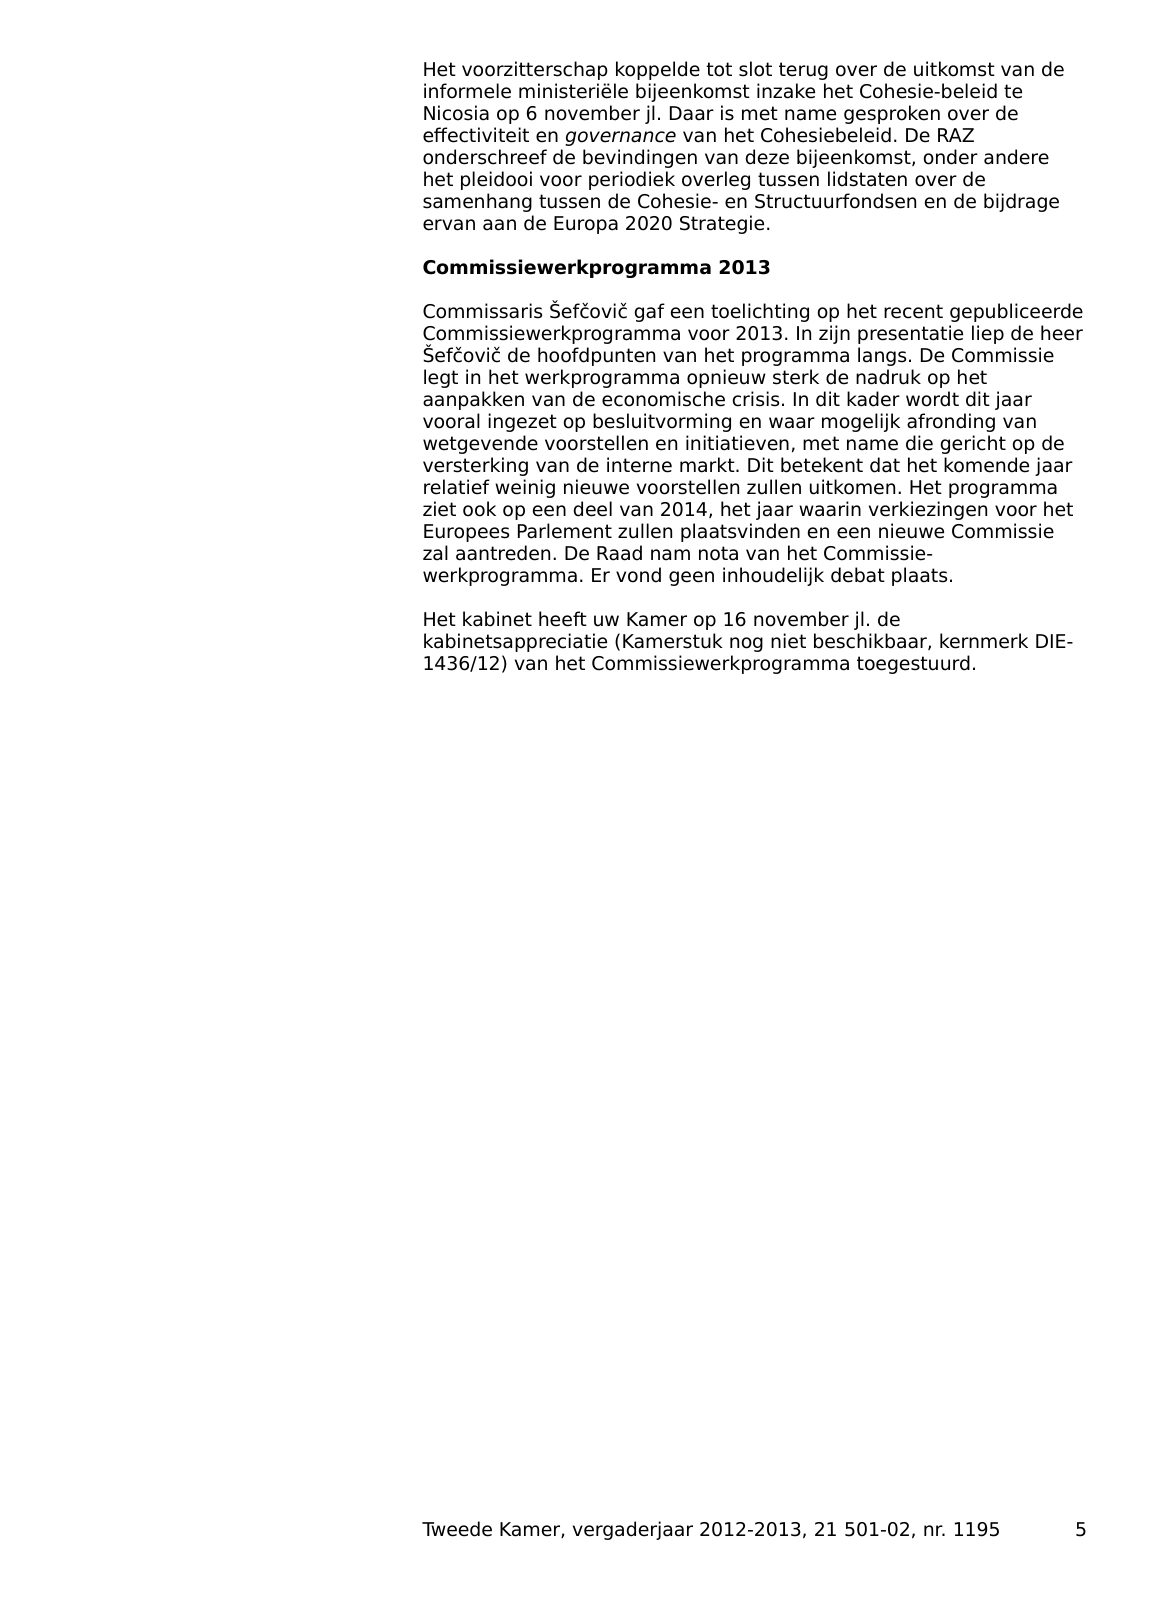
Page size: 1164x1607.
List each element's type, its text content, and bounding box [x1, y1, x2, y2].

text Het kabinet heeft uw Kamer op 16 november jl. de kabinetsappreciatie (Kamerstuk nog niet beschikbaar, kernmerk DIE-1436/12) van het Commissiewerkprogramma toegestuurd. [422, 609, 1087, 675]
subtitle Commissiewerkprogramma 2013 [422, 257, 1087, 279]
text Het voorzitterschap koppelde tot slot terug over de uitkomst van de informele ministeriële bijeenkomst inzake het Cohesie-beleid te Nicosia op 6 november jl. Daar is met name gesproken over de effectiviteit en governance van het Cohesiebeleid. De RAZ onderschreef de bevindingen van deze bijeenkomst, onder andere het pleidooi voor periodiek overleg tussen lidstaten over de samenhang tussen de Cohesie- en Structuurfondsen en de bijdrage ervan aan de Europa 2020 Strategie. [422, 59, 1087, 235]
text Commissaris Šefčovič gaf een toelichting op het recent gepubliceerde Commissiewerkprogramma voor 2013. In zijn presentatie liep de heer Šefčovič de hoofdpunten van het programma langs. De Commissie legt in het werkprogramma opnieuw sterk de nadruk op het aanpakken van de economische crisis. In dit kader wordt dit jaar vooral ingezet op besluitvorming en waar mogelijk afronding van wetgevende voorstellen en initiatieven, met name die gericht op de versterking van de interne markt. Dit betekent dat het komende jaar relatief weinig nieuwe voorstellen zullen uitkomen. Het programma ziet ook op een deel van 2014, het jaar waarin verkiezingen voor het Europees Parlement zullen plaatsvinden en een nieuwe Commissie zal aantreden. De Raad nam nota van het Commissie-werkprogramma. Er vond geen inhoudelijk debat plaats. [422, 301, 1087, 587]
